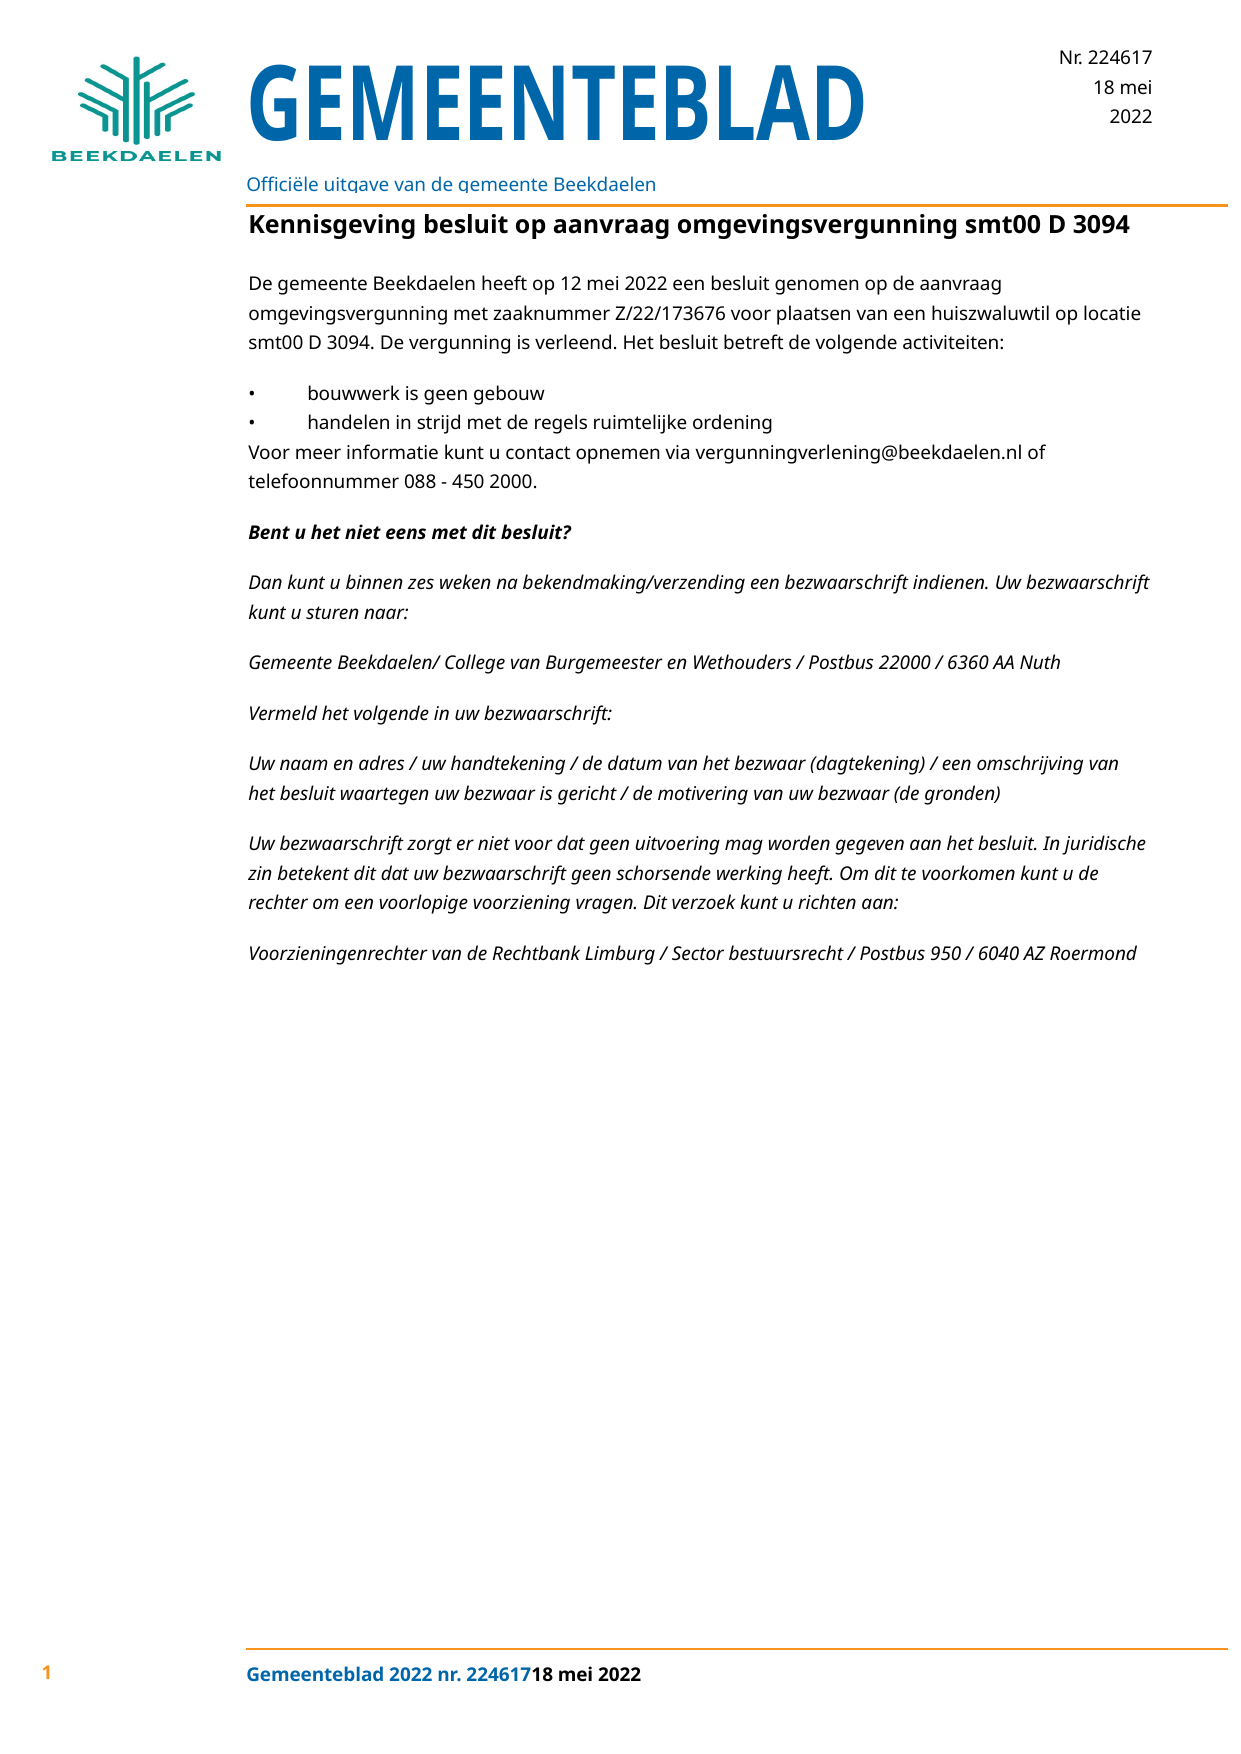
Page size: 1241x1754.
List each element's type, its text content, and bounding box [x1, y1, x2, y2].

list bouwwerk is geen gebouw [248, 380, 1152, 406]
list handelen in strijd met de regels ruimtelijke ordening [248, 409, 1152, 435]
text Kennisgeving besluit op aanvraag omgevingsvergunning smt00 D 3094 [248, 207, 1152, 241]
text Dan kunt u binnen zes weken na bekendmaking/verzending een bezwaarschrift indienen. Uw bezwaarschrift kunt u sturen naar: [248, 569, 1152, 625]
text Uw naam en adres / uw handtekening / de datum van het bezwaar (dagtekening) / een omschrijving van het besluit waartegen uw bezwaar is gericht / de motivering van uw bezwaar (de gronden) [248, 750, 1152, 806]
text Vermeld het volgende in uw bezwaarschrift: [248, 700, 1152, 726]
text Voor meer informatie kunt u contact opnemen via vergunningverlening@beekdaelen.nl of telefoonnummer 088 - 450 2000. [248, 439, 1152, 494]
text Gemeente Beekdaelen/ College van Burgemeester en Wethouders / Postbus 22000 / 6360 AA Nuth [248, 649, 1152, 675]
text Uw bezwaarschrift zorgt er niet voor dat geen uitvoering mag worden gegeven aan het besluit. In juridische zin betekent dit dat uw bezwaarschrift geen schorsende werking heeft. Om dit te voorkomen kunt u de rechter om een voorlopige voorziening vragen. Dit verzoek kunt u richten aan: [248, 830, 1152, 915]
picture [41, 47, 231, 172]
text Bent u het niet eens met dit besluit? [248, 519, 1152, 545]
text De gemeente Beekdaelen heeft op 12 mei 2022 een besluit genomen op de aanvraag omgevingsvergunning met zaaknummer Z/22/173676 voor plaatsen van een huiszwaluwtil op locatie smt00 D 3094. De vergunning is verleend. Het besluit betreft de volgende activiteiten: [248, 270, 1152, 355]
text Voorzieningenrechter van de Rechtbank Limburg / Sector bestuursrecht / Postbus 950 / 6040 AZ Roermond [248, 940, 1152, 966]
